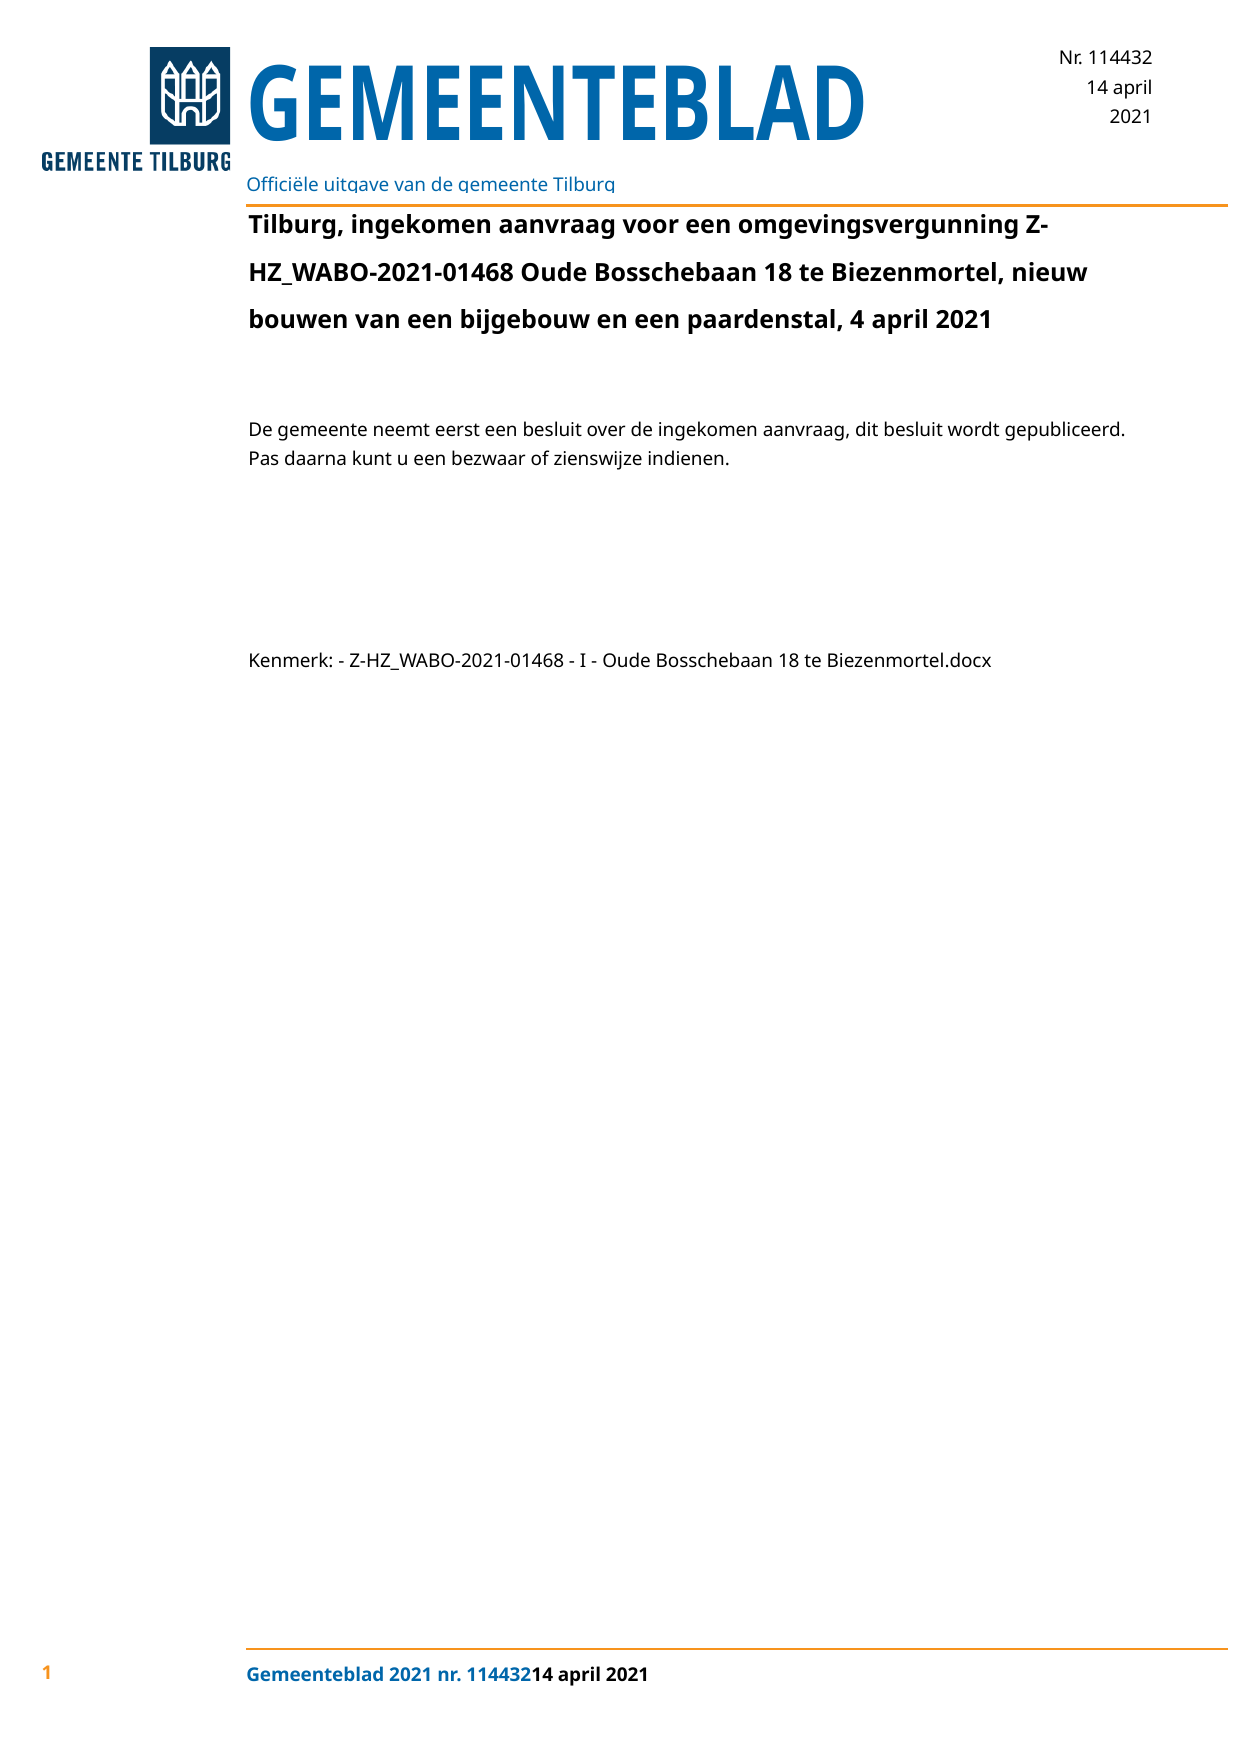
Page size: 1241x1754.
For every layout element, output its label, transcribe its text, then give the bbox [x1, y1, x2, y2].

text De gemeente neemt eerst een besluit over de ingekomen aanvraag, dit besluit wordt gepubliceerd. Pas daarna kunt u een bezwaar of zienswijze indienen. [248, 416, 1152, 471]
text Kenmerk: - Z-HZ_WABO-2021-01468 - I - Oude Bosschebaan 18 te Biezenmortel.docx [248, 647, 1152, 673]
picture [41, 47, 231, 172]
text Tilburg, ingekomen aanvraag voor een omgevingsvergunning Z-HZ_WABO-2021-01468 Oude Bosschebaan 18 te Biezenmortel, nieuw bouwen van een bijgebouw en een paardenstal, 4 april 2021 [248, 207, 1152, 336]
